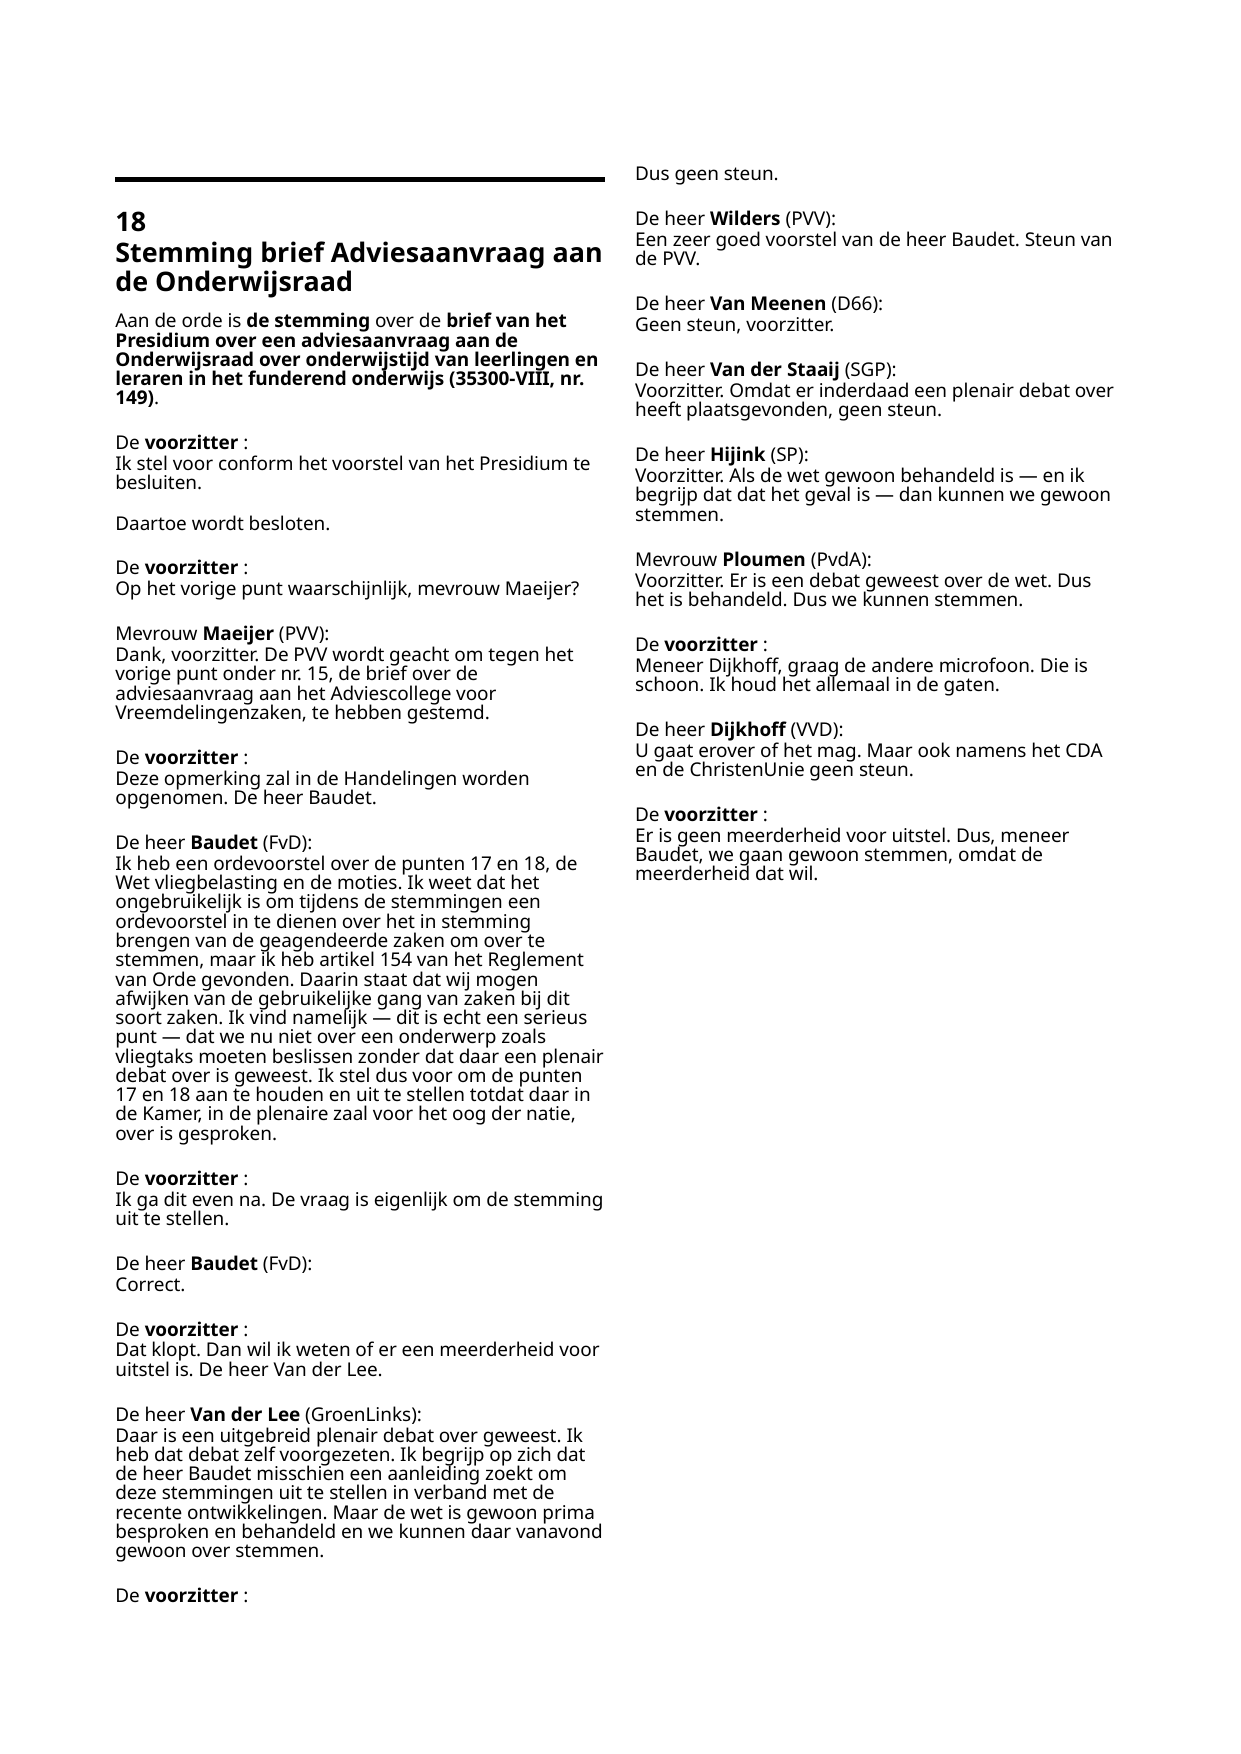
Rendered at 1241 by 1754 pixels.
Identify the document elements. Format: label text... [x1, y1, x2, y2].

text Voorzitter. Als de wet gewoon behandeld is — en ik begrijp dat dat het geval is — dan kunnen we gewoon stemmen. [635, 467, 1125, 525]
text Ik heb een ordevoorstel over de punten 17 en 18, de Wet vliegbelasting en de moties. Ik weet dat het ongebruikelijk is om tijdens de stemmingen een ordevoorstel in te dienen over het in stemming brengen van de geagendeerde zaken om over te stemmen, maar ik heb artikel 154 van het Reglement van Orde gevonden. Daarin staat dat wij mogen afwijken van de gebruikelijke gang van zaken bij dit soort zaken. Ik vind namelijk — dit is echt een serieus punt — dat we nu niet over een onderwerp zoals vliegtaks moeten beslissen zonder dat daar een plenair debat over is geweest. Ik stel dus voor om de punten 17 en 18 aan te houden en uit te stellen totdat daar in de Kamer, in de plenaire zaal voor het oog der natie, over is gesproken. [115, 855, 605, 1144]
text De voorzitter : [635, 631, 1125, 657]
text De heer Baudet (FvD): [115, 1250, 605, 1276]
text De voorzitter : [115, 429, 605, 455]
text Voorzitter. Er is een debat geweest over de wet. Dus het is behandeld. Dus we kunnen stemmen. [635, 572, 1125, 610]
text Daartoe wordt besloten. [115, 514, 605, 534]
text Deze opmerking zal in de Handelingen worden opgenomen. De heer Baudet. [115, 770, 605, 808]
text Er is geen meerderheid voor uitstel. Dus, meneer Baudet, we gaan gewoon stemmen, omdat de meerderheid dat wil. [635, 827, 1125, 885]
text Ik ga dit even na. De vraag is eigenlijk om de stemming uit te stellen. [115, 1191, 605, 1229]
text De voorzitter : [115, 1316, 605, 1341]
text Daar is een uitgebreid plenair debat over geweest. Ik heb dat debat zelf voorgezeten. Ik begrijp op zich dat de heer Baudet misschien een aanleiding zoekt om deze stemmingen uit te stellen in verband met de recente ontwikkelingen. Maar de wet is gewoon prima besproken en behandeld en we kunnen daar vanavond gewoon over stemmen. [115, 1427, 605, 1561]
text De heer Van Meenen (D66): [635, 291, 1125, 316]
text De heer Van der Lee (GroenLinks): [115, 1401, 605, 1427]
text Op het vorige punt waarschijnlijk, mevrouw Maeijer? [115, 580, 605, 599]
text De heer Hijink (SP): [635, 441, 1125, 467]
text Voorzitter. Omdat er inderdaad een plenair debat over heeft plaatsgevonden, geen steun. [635, 382, 1125, 421]
text Correct. [115, 1276, 605, 1295]
text Geen steun, voorzitter. [635, 316, 1125, 336]
text De heer Dijkhoff (VVD): [635, 716, 1125, 742]
text Dank, voorzitter. De PVV wordt geacht om tegen het vorige punt onder nr. 15, de brief over de adviesaanvraag aan het Adviescollege voor Vreemdelingenzaken, te hebben gestemd. [115, 646, 605, 723]
text De voorzitter : [115, 1165, 605, 1191]
text U gaat erover of het mag. Maar ook namens het CDA en de ChristenUnie geen steun. [635, 742, 1125, 780]
text Dus geen steun. [635, 165, 1125, 184]
text De heer Wilders (PVV): [635, 205, 1125, 231]
text De voorzitter : [115, 744, 605, 770]
text Aan de orde is de stemming over de brief van het Presidium over een adviesaanvraag aan de Onderwijsraad over onderwijstijd van leerlingen en leraren in het funderend onderwijs (35300-VIII, nr. 149). [115, 312, 605, 409]
text 18 [115, 203, 605, 239]
text De voorzitter : [635, 801, 1125, 827]
text Dat klopt. Dan wil ik weten of er een meerderheid voor uitstel is. De heer Van der Lee. [115, 1341, 605, 1380]
text Mevrouw Maeijer (PVV): [115, 620, 605, 646]
text De heer Van der Staaij (SGP): [635, 356, 1125, 382]
text Mevrouw Ploumen (PvdA): [635, 546, 1125, 572]
text De voorzitter : [115, 554, 605, 580]
text De heer Baudet (FvD): [115, 829, 605, 855]
text Ik stel voor conform het voorstel van het Presidium te besluiten. [115, 455, 605, 494]
text De voorzitter : [115, 1582, 605, 1608]
text Een zeer goed voorstel van de heer Baudet. Steun van de PVV. [635, 231, 1125, 270]
text Meneer Dijkhoff, graag de andere microfoon. Die is schoon. Ik houd het allemaal in de gaten. [635, 657, 1125, 695]
text Stemming brief Adviesaanvraag aan de Onderwijsraad [115, 239, 605, 312]
